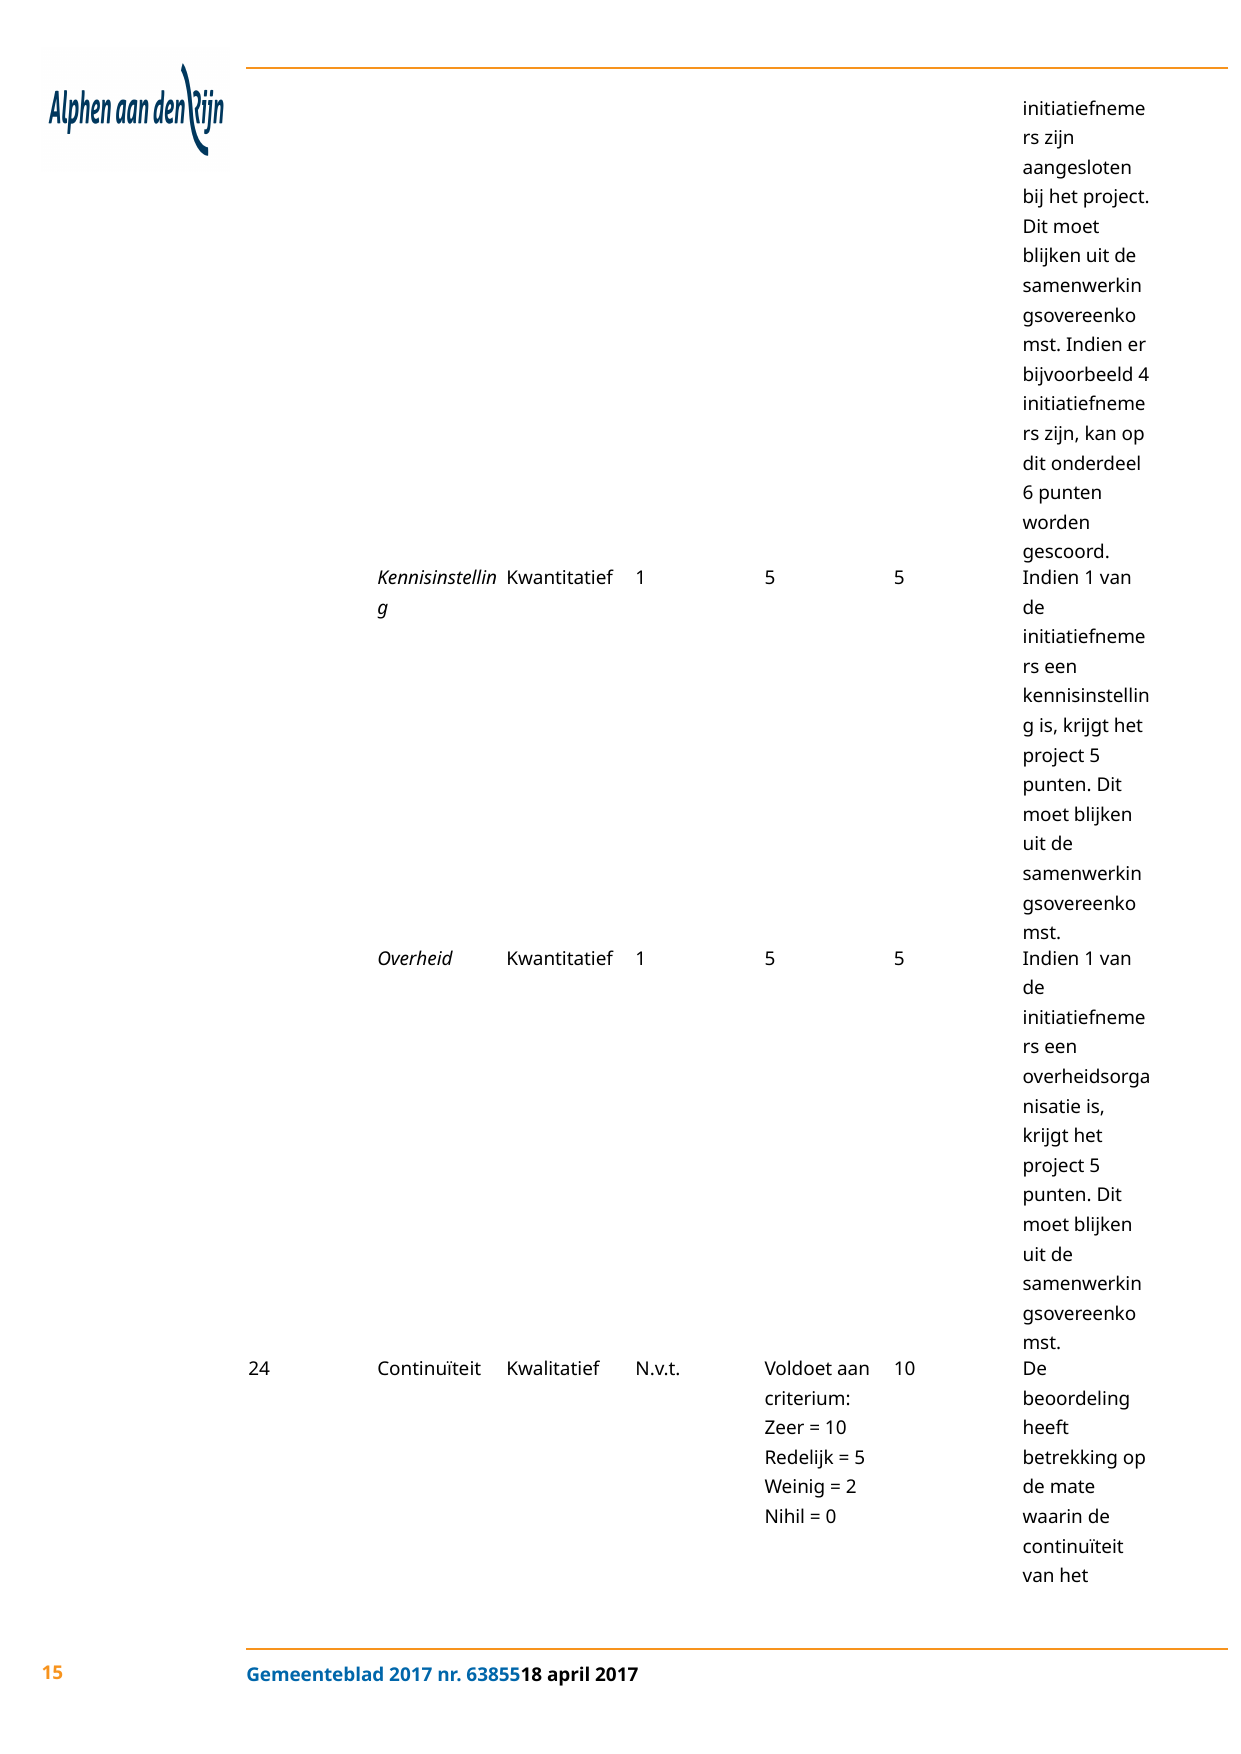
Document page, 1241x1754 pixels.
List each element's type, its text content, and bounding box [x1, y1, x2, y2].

table_cell initiatiefnemers zijn aangesloten bij het project. Dit moet blijken uit de samenwerkingsovereenkomst. Indien er bijvoorbeeld 4 initiatiefnemers zijn, kan op dit onderdeel 6 punten worden gescoord. [1023, 95, 1152, 564]
table_cell De beoordeling heeft betrekking op de mate waarin de continuïteit van het [1023, 1355, 1152, 1588]
table_cell 10 [894, 1355, 1022, 1588]
table_cell Indien 1 van de initiatiefnemers een overheidsorganisatie is, krijgt het project 5 punten. Dit moet blijken uit de samenwerkingsovereenkomst. [1023, 945, 1152, 1355]
table_cell 1 [635, 564, 764, 945]
table_cell Kwantitatief [506, 945, 635, 1355]
table_cell [894, 95, 1022, 564]
table_cell Kwalitatief [506, 1355, 635, 1588]
table_cell [377, 95, 506, 564]
table_cell [248, 945, 377, 1355]
table_cell N.v.t. [635, 1355, 764, 1588]
table_cell [506, 95, 635, 564]
table_cell 1 [635, 945, 764, 1355]
picture [41, 47, 231, 172]
table_cell 5 [764, 945, 893, 1355]
table_cell 5 [894, 564, 1022, 945]
table_cell 24 [248, 1355, 377, 1588]
table_cell Kennisinstelling [377, 564, 506, 945]
table_cell Continuïteit [377, 1355, 506, 1588]
table_cell 5 [764, 564, 893, 945]
table_cell [248, 564, 377, 945]
table_cell 5 [894, 945, 1022, 1355]
table_cell Overheid [377, 945, 506, 1355]
table_cell Indien 1 van de initiatiefnemers een kennisinstelling is, krijgt het project 5 punten. Dit moet blijken uit de samenwerkingsovereenkomst. [1023, 564, 1152, 945]
table_cell [764, 95, 893, 564]
table_cell [248, 95, 377, 564]
table_cell [635, 95, 764, 564]
table_cell Kwantitatief [506, 564, 635, 945]
table_cell Voldoet aan criterium: Zeer = 10 Redelijk = 5 Weinig = 2 Nihil = 0 [764, 1355, 893, 1588]
